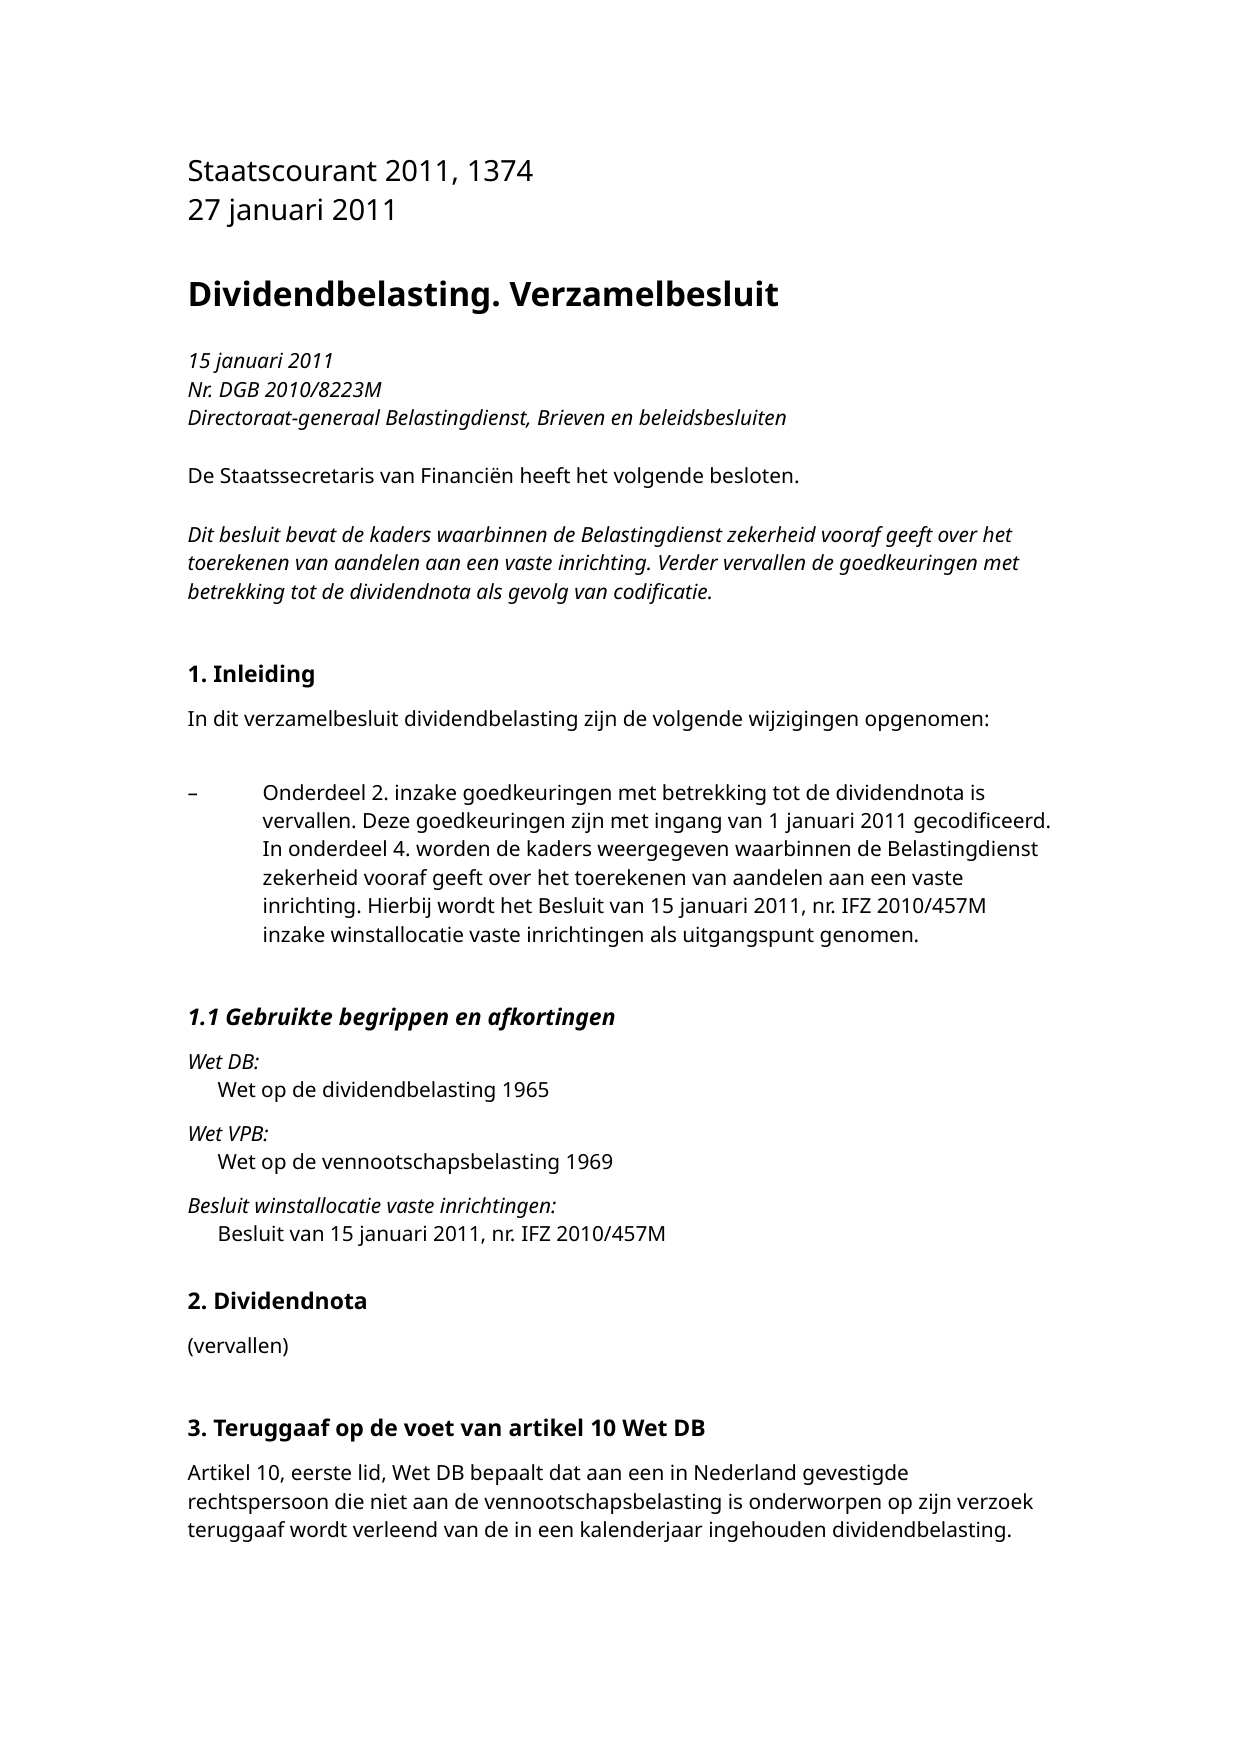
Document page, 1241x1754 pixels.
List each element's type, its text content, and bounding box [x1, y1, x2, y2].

text Besluit winstallocatie vaste inrichtingen: [187, 1191, 1053, 1219]
text Staatscourant 2011, 1374 [187, 150, 1053, 190]
text In dit verzamelbesluit dividendbelasting zijn de volgende wijzigingen opgenomen: [187, 704, 1053, 733]
text Dit besluit bevat de kaders waarbinnen de Belastingdienst zekerheid vooraf geeft over het toerekenen van aandelen aan een vaste inrichting. Verder vervallen de goedkeuringen met betrekking tot de dividendnota als gevolg van codificatie. [187, 520, 1053, 605]
text Directoraat-generaal Belastingdienst, Brieven en beleidsbesluiten [187, 403, 1053, 432]
list Onderdeel 2. inzake goedkeuringen met betrekking tot de dividendnota is vervallen. Deze goedkeuringen zijn met ingang van 1 januari 2011 gecodificeerd. [187, 778, 1053, 834]
text Wet VPB: [187, 1119, 1053, 1147]
text Artikel 10, eerste lid, Wet DB bepaalt dat aan een in Nederland gevestigde rechtspersoon die niet aan de vennootschapsbelasting is onderworpen op zijn verzoek teruggaaf wordt verleend van de in een kalenderjaar ingehouden dividendbelasting. [187, 1458, 1053, 1544]
text 27 januari 2011 [187, 190, 1053, 229]
subtitle 1. Inleiding [187, 658, 1053, 689]
text Besluit van 15 januari 2011, nr. IFZ 2010/457M [217, 1219, 1053, 1248]
subtitle Dividendbelasting. Verzamelbesluit [187, 271, 1053, 316]
text (vervallen) [187, 1331, 1053, 1360]
subtitle 2. Dividendnota [187, 1285, 1053, 1316]
text Wet op de vennootschapsbelasting 1969 [217, 1147, 1053, 1176]
text Wet op de dividendbelasting 1965 [217, 1075, 1053, 1104]
text Nr. DGB 2010/8223M [187, 375, 1053, 403]
subtitle 1.1 Gebruikte begrippen en afkortingen [187, 1001, 1053, 1032]
text Wet DB: [187, 1047, 1053, 1075]
text De Staatssecretaris van Financiën heeft het volgende besloten. [187, 462, 1053, 490]
subtitle 3. Teruggaaf op de voet van artikel 10 Wet DB [187, 1412, 1053, 1443]
list In onderdeel 4. worden de kaders weergegeven waarbinnen de Belastingdienst zekerheid vooraf geeft over het toerekenen van aandelen aan een vaste inrichting. Hierbij wordt het Besluit van 15 januari 2011, nr. IFZ 2010/457M inzake winstallocatie vaste inrichtingen als uitgangspunt genomen. [187, 834, 1053, 948]
text 15 januari 2011 [187, 346, 1053, 375]
